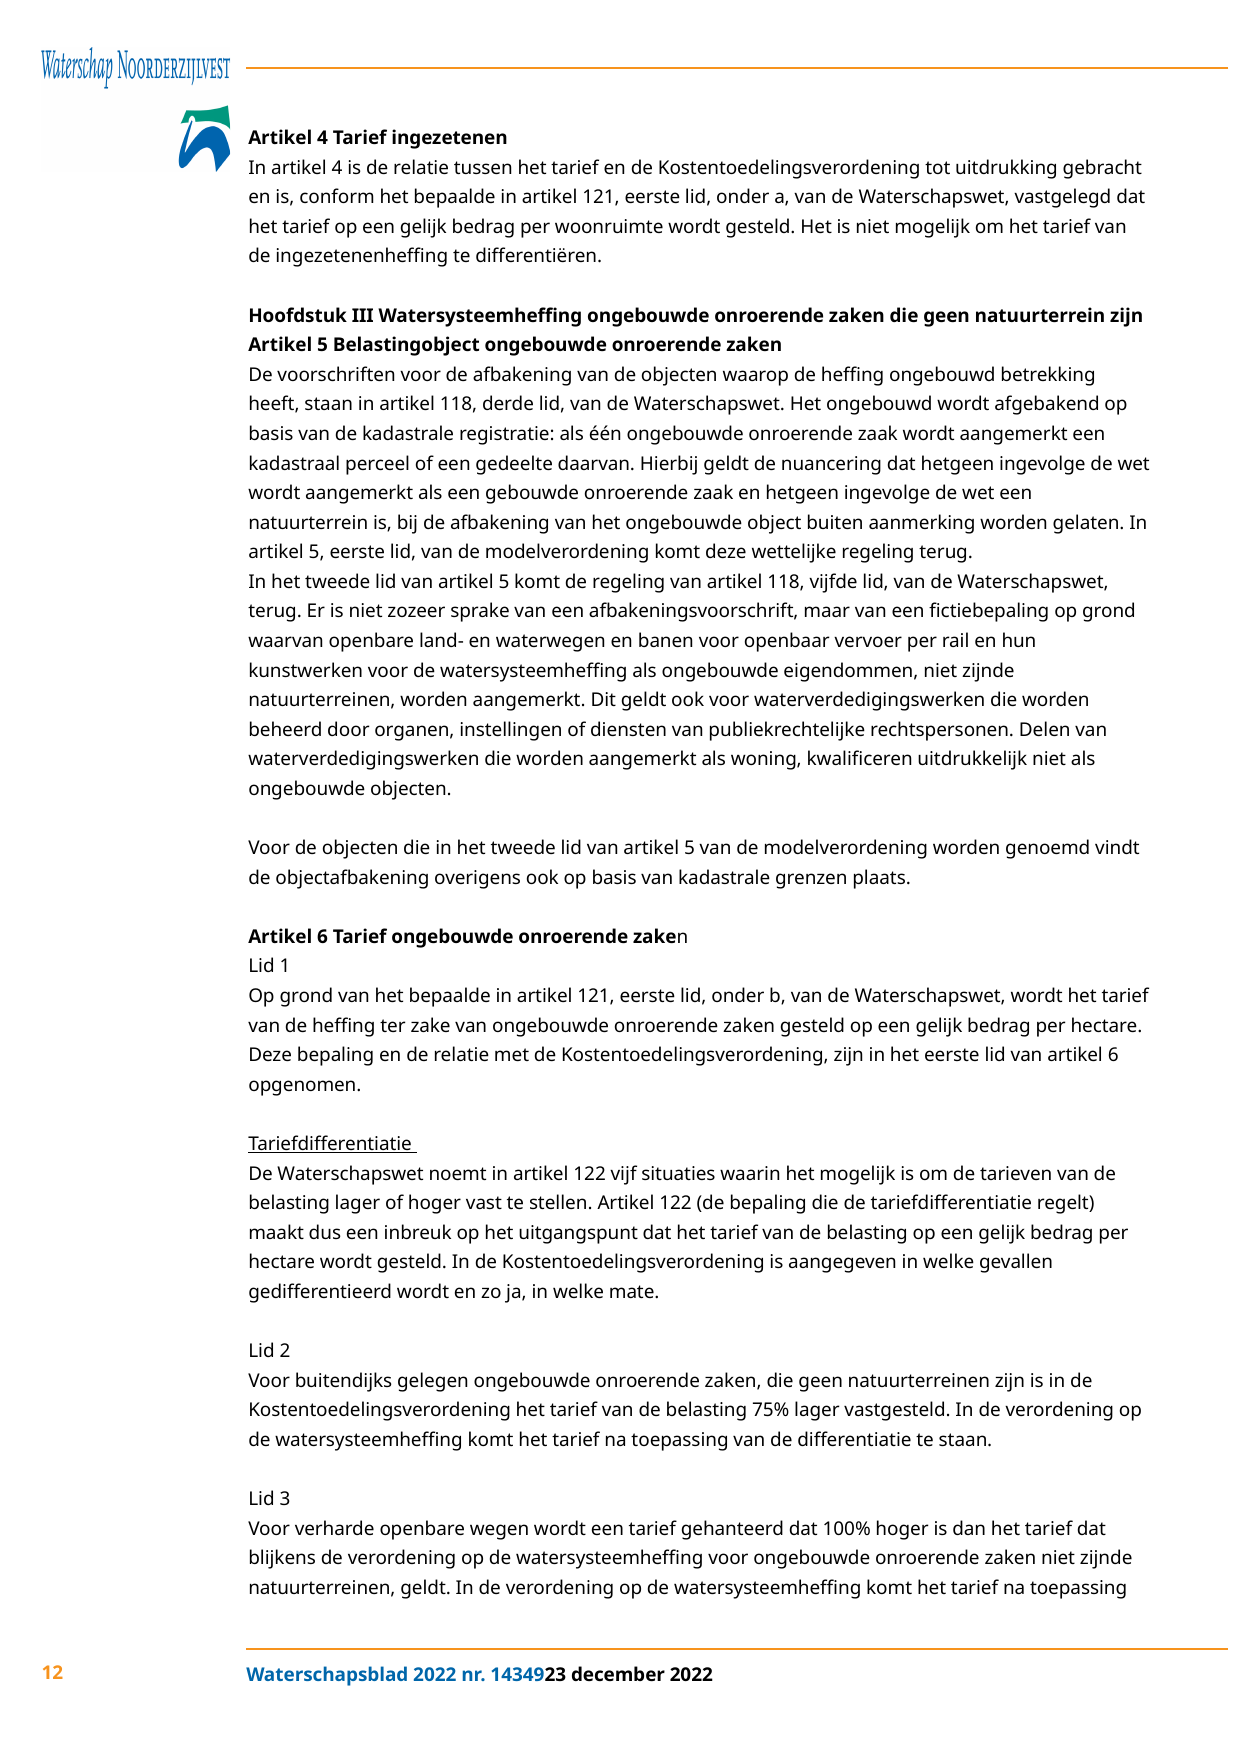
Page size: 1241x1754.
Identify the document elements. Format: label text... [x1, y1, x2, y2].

text De voorschriften voor de afbakening van de objecten waarop de heffing ongebouwd betrekking heeft, staan in artikel 118, derde lid, van de Waterschapswet. Het ongebouwd wordt afgebakend op basis van de kadastrale registratie: als één ongebouwde onroerende zaak wordt aangemerkt een kadastraal perceel of een gedeelte daarvan. Hierbij geldt de nuancering dat hetgeen ingevolge de wet wordt aangemerkt als een gebouwde onroerende zaak en hetgeen ingevolge de wet een natuurterrein is, bij de afbakening van het ongebouwde object buiten aanmerking worden gelaten. In artikel 5, eerste lid, van de modelverordening komt deze wettelijke regeling terug. [248, 361, 1152, 564]
text Artikel 4 Tarief ingezetenen [248, 124, 1152, 150]
text Lid 3 [248, 1485, 1152, 1511]
text In artikel 4 is de relatie tussen het tarief en de Kostentoedelingsverordening tot uitdrukking gebracht en is, conform het bepaalde in artikel 121, eerste lid, onder a, van de Waterschapswet, vastgelegd dat het tarief op een gelijk bedrag per woonruimte wordt gesteld. Het is niet mogelijk om het tarief van de ingezetenenheffing te differentiëren. [248, 154, 1152, 268]
text De Waterschapswet noemt in artikel 122 vijf situaties waarin het mogelijk is om de tarieven van de belasting lager of hoger vast te stellen. Artikel 122 (de bepaling die de tariefdifferentiatie regelt) maakt dus een inbreuk op het uitgangspunt dat het tarief van de belasting op een gelijk bedrag per hectare wordt gesteld. In de Kostentoedelingsverordening is aangegeven in welke gevallen gedifferentieerd wordt en zo ja, in welke mate. [248, 1160, 1152, 1304]
text Op grond van het bepaalde in artikel 121, eerste lid, onder b, van de Waterschapswet, wordt het tarief van de heffing ter zake van ongebouwde onroerende zaken gesteld op een gelijk bedrag per hectare. Deze bepaling en de relatie met de Kostentoedelingsverordening, zijn in het eerste lid van artikel 6 opgenomen. [248, 982, 1152, 1097]
text Voor buitendijks gelegen ongebouwde onroerende zaken, die geen natuurterreinen zijn is in de Kostentoedelingsverordening het tarief van de belasting 75% lager vastgesteld. In de verordening op de watersysteemheffing komt het tarief na toepassing van de differentiatie te staan. [248, 1367, 1152, 1452]
text Artikel 6 Tarief ongebouwde onroerende zaken [248, 923, 1152, 949]
text Voor verharde openbare wegen wordt een tarief gehanteerd dat 100% hoger is dan het tarief dat blijkens de verordening op de watersysteemheffing voor ongebouwde onroerende zaken niet zijnde natuurterreinen, geldt. In de verordening op de watersysteemheffing komt het tarief na toepassing [248, 1515, 1152, 1600]
text In het tweede lid van artikel 5 komt de regeling van artikel 118, vijfde lid, van de Waterschapswet, terug. Er is niet zozeer sprake van een afbakeningsvoorschrift, maar van een fictiebepaling op grond waarvan openbare land- en waterwegen en banen voor openbaar vervoer per rail en hun kunstwerken voor de watersysteemheffing als ongebouwde eigendommen, niet zijnde natuurterreinen, worden aangemerkt. Dit geldt ook voor waterverdedigingswerken die worden beheerd door organen, instellingen of diensten van publiekrechtelijke rechtspersonen. Delen van waterverdedigingswerken die worden aangemerkt als woning, kwalificeren uitdrukkelijk niet als ongebouwde objecten. [248, 568, 1152, 801]
text Lid 1 [248, 953, 1152, 978]
picture [41, 47, 231, 172]
text Hoofdstuk III Watersysteemheffing ongebouwde onroerende zaken die geen natuurterrein zijn [248, 302, 1152, 328]
text Artikel 5 Belastingobject ongebouwde onroerende zaken [248, 331, 1152, 357]
text Lid 2 [248, 1337, 1152, 1363]
text Tariefdifferentiatie [248, 1130, 1152, 1156]
text Voor de objecten die in het tweede lid van artikel 5 van de modelverordening worden genoemd vindt de objectafbakening overigens ook op basis van kadastrale grenzen plaats. [248, 834, 1152, 890]
